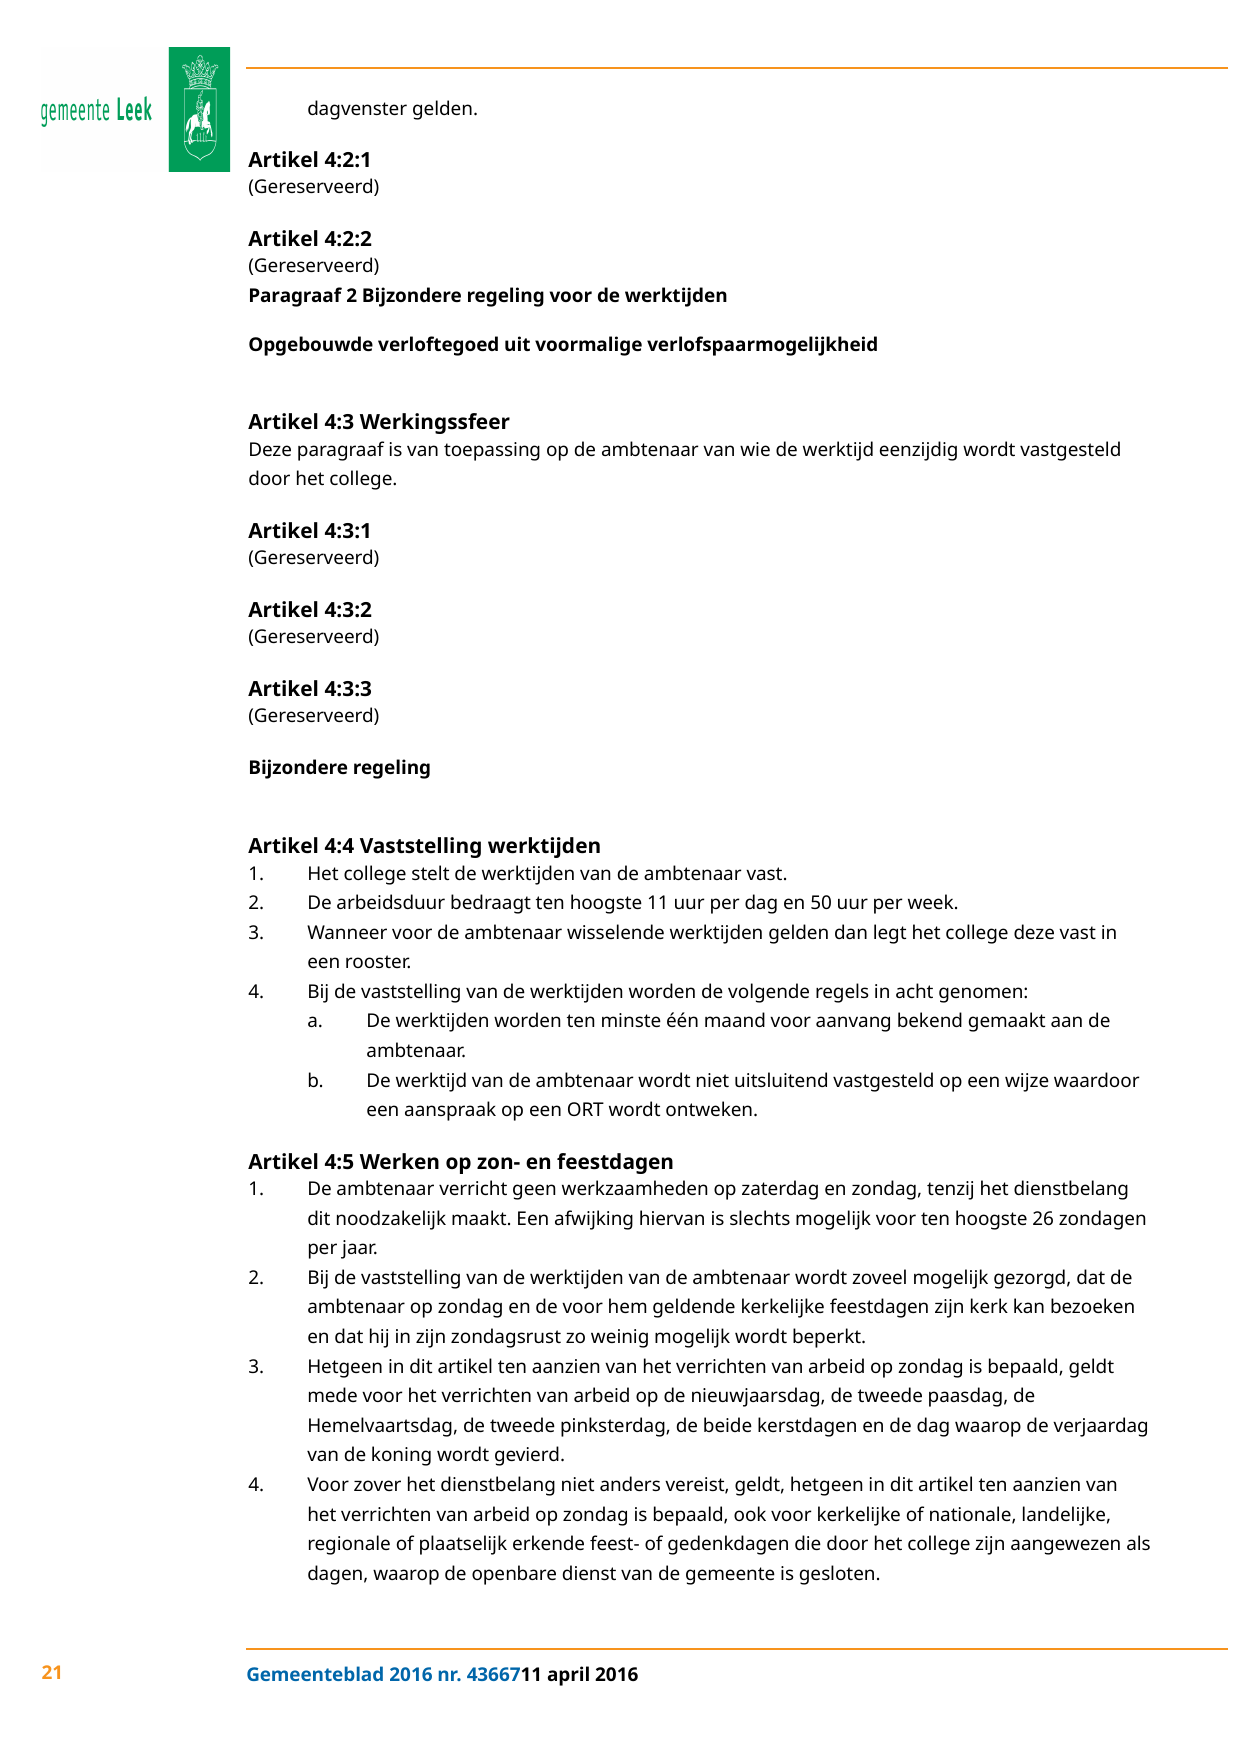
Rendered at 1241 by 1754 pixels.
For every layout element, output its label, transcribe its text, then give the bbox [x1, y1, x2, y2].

text (Gereserveerd) [248, 623, 1152, 649]
text (Gereserveerd) [248, 702, 1152, 728]
text Bijzondere regeling [248, 752, 1152, 781]
text Paragraaf 2 Bijzondere regeling voor de werktijden [248, 282, 1152, 308]
text (Gereserveerd) [248, 252, 1152, 278]
list Voor zover het dienstbelang niet anders vereist, geldt, hetgeen in dit artikel ten aanzien van het verrichten van arbeid op zondag is bepaald, ook voor kerkelijke of nationale, landelijke, regionale of plaatselijk erkende feest- of gedenkdagen die door het college zijn aangewezen als dagen, waarop de openbare dienst van de gemeente is gesloten. [248, 1471, 1152, 1586]
text Artikel 4:2:1 [248, 145, 1152, 174]
list Het college stelt de werktijden van de ambtenaar vast. [248, 860, 1152, 886]
text Artikel 4:3:1 [248, 516, 1152, 544]
list De arbeidsduur bedraagt ten hoogste 11 uur per dag en 50 uur per week. [248, 889, 1152, 915]
text Artikel 4:2:2 [248, 224, 1152, 252]
text Artikel 4:5 Werken op zon- en feestdagen [248, 1147, 1152, 1175]
picture [41, 47, 231, 172]
list dagvenster gelden. [248, 95, 1152, 121]
list Bij de vaststelling van de werktijden worden de volgende regels in acht genomen: [248, 978, 1152, 1004]
text Opgebouwde verloftegoed uit voormalige verlofspaarmogelijkheid [248, 329, 1152, 357]
text Artikel 4:3:3 [248, 674, 1152, 702]
text Artikel 4:3:2 [248, 595, 1152, 623]
list Wanneer voor de ambtenaar wisselende werktijden gelden dan legt het college deze vast in een rooster. [248, 919, 1152, 974]
list De werktijden worden ten minste één maand voor aanvang bekend gemaakt aan de ambtenaar. [307, 1008, 1152, 1063]
text (Gereserveerd) [248, 544, 1152, 570]
list De werktijd van de ambtenaar wordt niet uitsluitend vastgesteld op een wijze waardoor een aanspraak op een ORT wordt ontweken. [307, 1067, 1152, 1122]
list Bij de vaststelling van de werktijden van de ambtenaar wordt zoveel mogelijk gezorgd, dat de ambtenaar op zondag en de voor hem geldende kerkelijke feestdagen zijn kerk kan bezoeken en dat hij in zijn zondagsrust zo weinig mogelijk wordt beperkt. [248, 1264, 1152, 1349]
text Artikel 4:4 Vaststelling werktijden [248, 831, 1152, 860]
list Hetgeen in dit artikel ten aanzien van het verrichten van arbeid op zondag is bepaald, geldt mede voor het verrichten van arbeid op de nieuwjaarsdag, de tweede paasdag, de Hemelvaartsdag, de tweede pinksterdag, de beide kerstdagen en de dag waarop de verjaardag van de koning wordt gevierd. [248, 1353, 1152, 1467]
text (Gereserveerd) [248, 174, 1152, 199]
list De ambtenaar verricht geen werkzaamheden op zaterdag en zondag, tenzij het dienstbelang dit noodzakelijk maakt. Een afwijking hiervan is slechts mogelijk voor ten hoogste 26 zondagen per jaar. [248, 1175, 1152, 1260]
text Deze paragraaf is van toepassing op de ambtenaar van wie de werktijd eenzijdig wordt vastgesteld door het college. [248, 436, 1152, 491]
text Artikel 4:3 Werkingssfeer [248, 407, 1152, 436]
